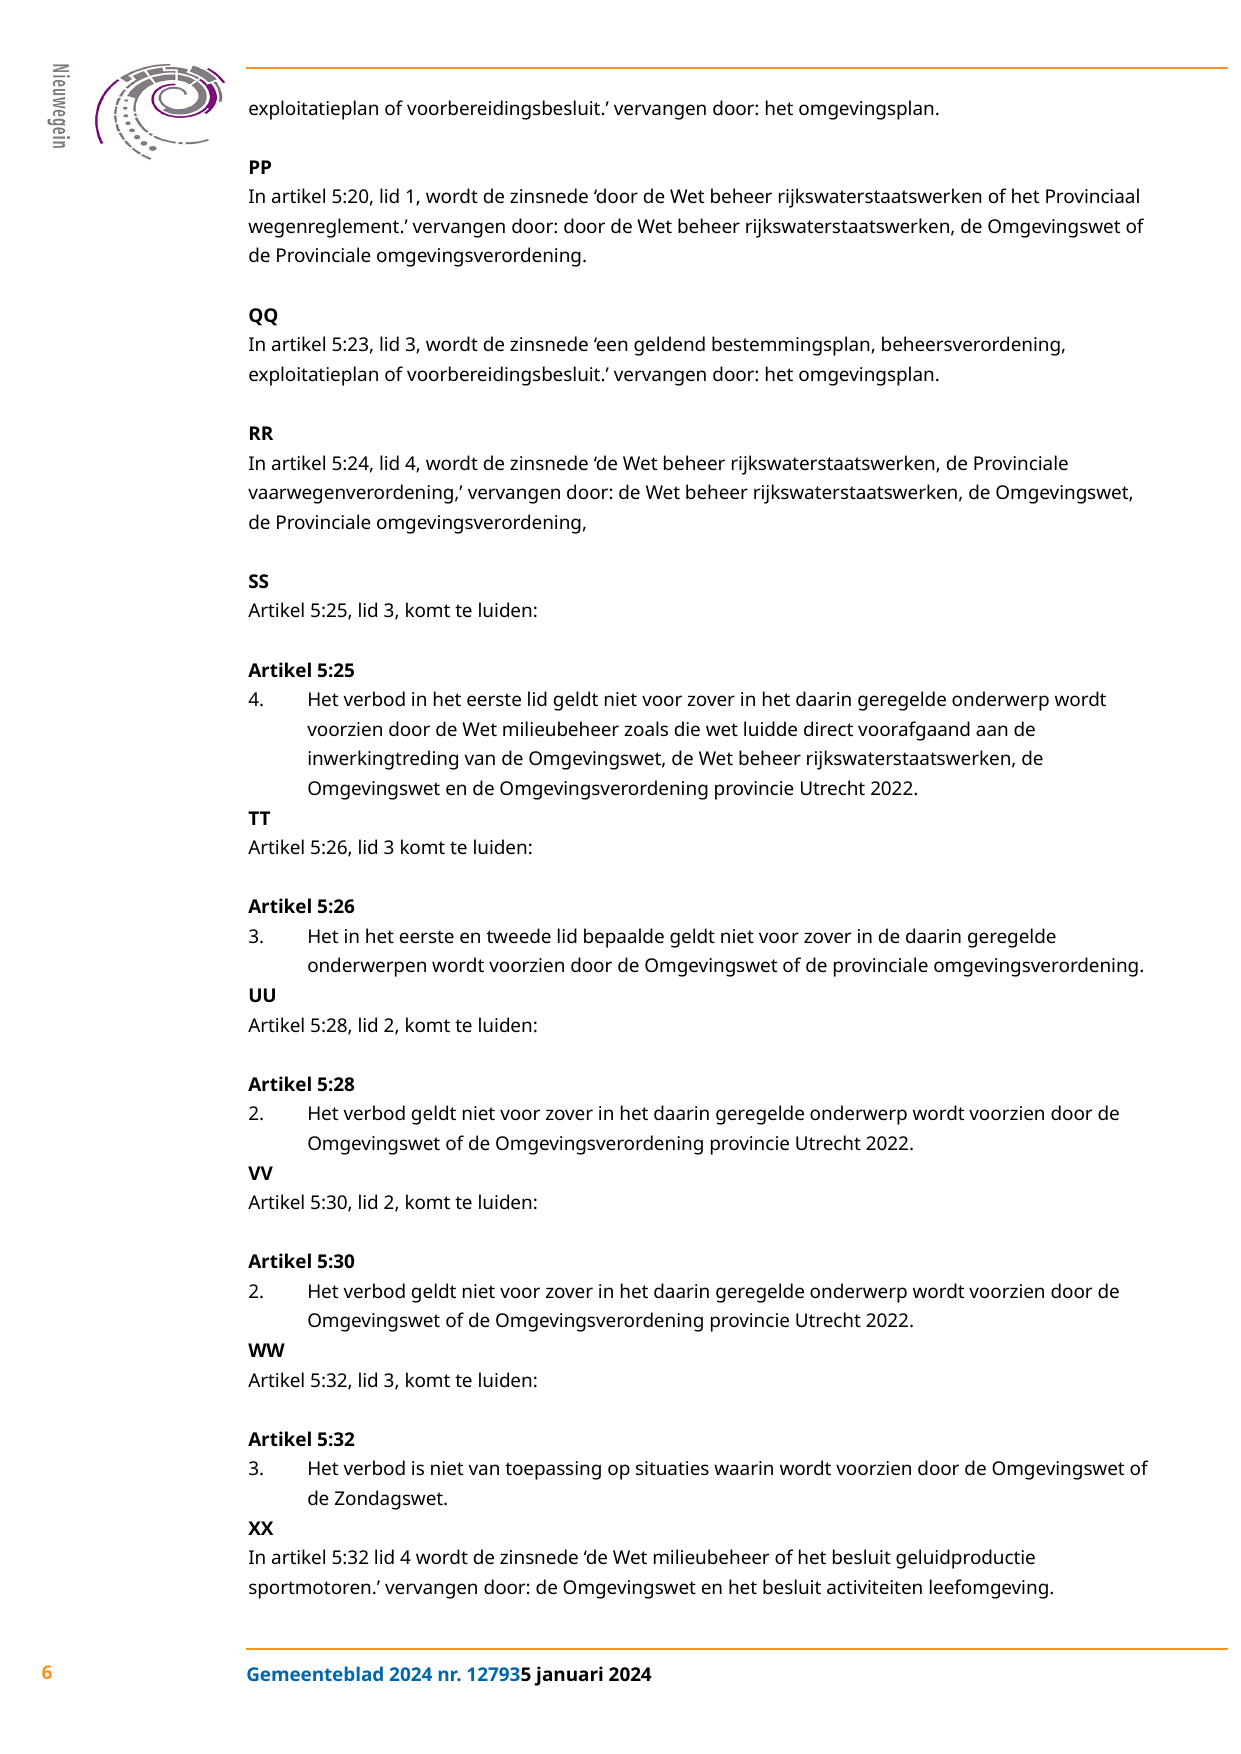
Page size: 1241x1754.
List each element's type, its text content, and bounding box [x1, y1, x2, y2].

list Het in het eerste en tweede lid bepaalde geldt niet voor zover in de daarin geregelde onderwerpen wordt voorzien door de Omgevingswet of de provinciale omgevingsverordening. [248, 923, 1152, 978]
list Het verbod geldt niet voor zover in het daarin geregelde onderwerp wordt voorzien door de Omgevingswet of de Omgevingsverordening provincie Utrecht 2022. [248, 1278, 1152, 1333]
text In artikel 5:24, lid 4, wordt de zinsnede ‘de Wet beheer rijkswaterstaatswerken, de Provinciale vaarwegenverordening,’ vervangen door: de Wet beheer rijkswaterstaatswerken, de Omgevingswet, de Provinciale omgevingsverordening, [248, 450, 1152, 535]
list Het verbod is niet van toepassing op situaties waarin wordt voorzien door de Omgevingswet of de Zondagswet. [248, 1456, 1152, 1511]
text In artikel 5:32 lid 4 wordt de zinsnede ‘de Wet milieubeheer of het besluit geluidproductie sportmotoren.’ vervangen door: de Omgevingswet en het besluit activiteiten leefomgeving. [248, 1544, 1152, 1600]
text Artikel 5:25 [248, 657, 1152, 683]
text VV [248, 1160, 1152, 1186]
text TT [248, 805, 1152, 831]
text In artikel 5:23, lid 3, wordt de zinsnede ‘een geldend bestemmingsplan, beheersverordening, exploitatieplan of voorbereidingsbesluit.’ vervangen door: het omgevingsplan. [248, 331, 1152, 387]
text Artikel 5:28, lid 2, komt te luiden: [248, 1012, 1152, 1038]
text exploitatieplan of voorbereidingsbesluit.’ vervangen door: het omgevingsplan. [248, 95, 1152, 121]
text Artikel 5:32, lid 3, komt te luiden: [248, 1367, 1152, 1393]
text XX [248, 1515, 1152, 1541]
picture [41, 47, 231, 172]
text Artikel 5:28 [248, 1071, 1152, 1097]
text Artikel 5:25, lid 3, komt te luiden: [248, 598, 1152, 623]
text PP [248, 154, 1152, 180]
text Artikel 5:32 [248, 1426, 1152, 1452]
text In artikel 5:20, lid 1, wordt de zinsnede ‘door de Wet beheer rijkswaterstaatswerken of het Provinciaal wegenreglement.’ vervangen door: door de Wet beheer rijkswaterstaatswerken, de Omgevingswet of de Provinciale omgevingsverordening. [248, 183, 1152, 268]
text SS [248, 568, 1152, 594]
text RR [248, 420, 1152, 446]
text Artikel 5:30, lid 2, komt te luiden: [248, 1189, 1152, 1215]
list Het verbod in het eerste lid geldt niet voor zover in het daarin geregelde onderwerp wordt voorzien door de Wet milieubeheer zoals die wet luidde direct voorafgaand aan de inwerkingtreding van de Omgevingswet, de Wet beheer rijkswaterstaatswerken, de Omgevingswet en de Omgevingsverordening provincie Utrecht 2022. [248, 686, 1152, 801]
text UU [248, 982, 1152, 1008]
text Artikel 5:26, lid 3 komt te luiden: [248, 834, 1152, 860]
text QQ [248, 302, 1152, 328]
text Artikel 5:26 [248, 893, 1152, 919]
text Artikel 5:30 [248, 1248, 1152, 1274]
list Het verbod geldt niet voor zover in het daarin geregelde onderwerp wordt voorzien door de Omgevingswet of de Omgevingsverordening provincie Utrecht 2022. [248, 1101, 1152, 1156]
text WW [248, 1337, 1152, 1363]
